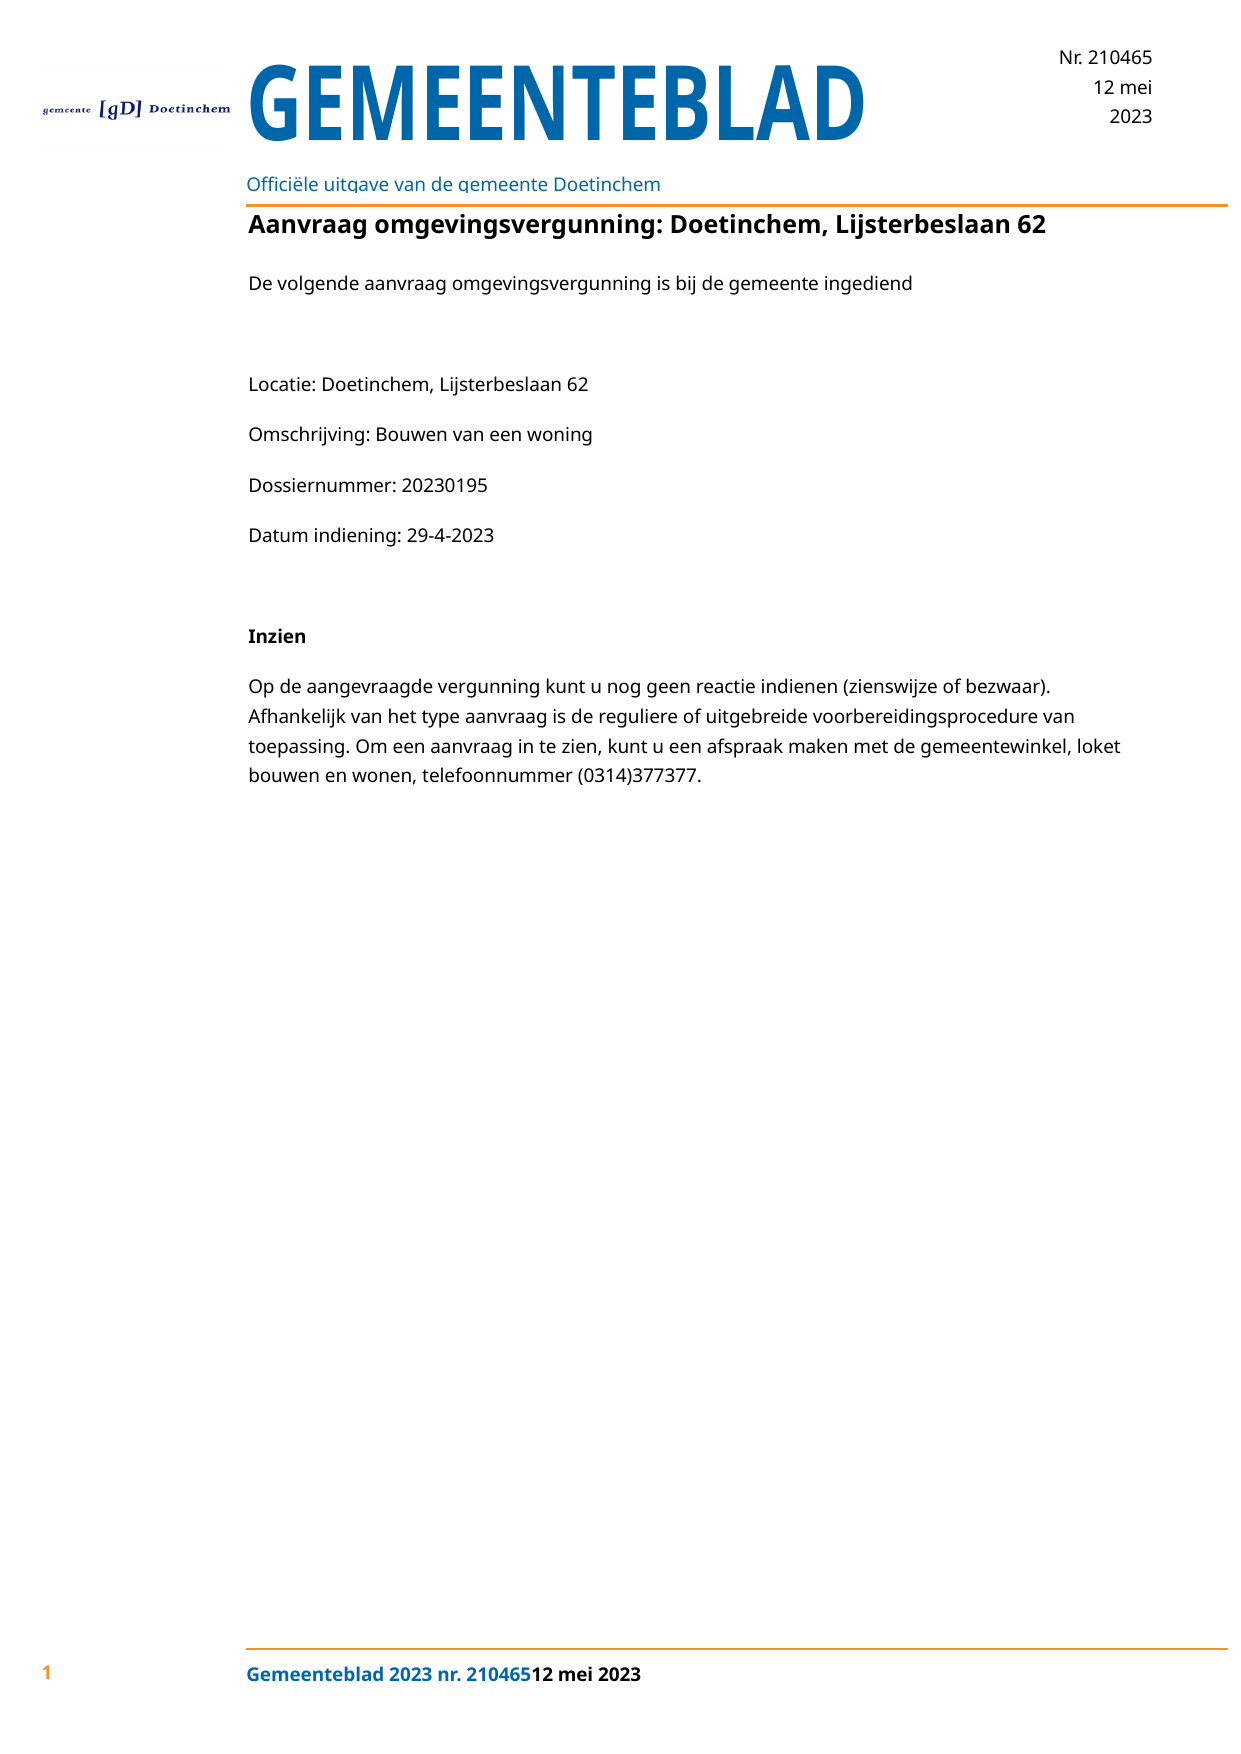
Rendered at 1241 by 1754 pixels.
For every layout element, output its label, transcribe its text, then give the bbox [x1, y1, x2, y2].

text Locatie: Doetinchem, Lijsterbeslaan 62 [248, 371, 1152, 397]
text Op de aangevraagde vergunning kunt u nog geen reactie indienen (zienswijze of bezwaar). Afhankelijk van het type aanvraag is de reguliere of uitgebreide voorbereidingsprocedure van toepassing. Om een aanvraag in te zien, kunt u een afspraak maken met de gemeentewinkel, loket bouwen en wonen, telefoonnummer (0314)377377. [248, 674, 1152, 788]
text Aanvraag omgevingsvergunning: Doetinchem, Lijsterbeslaan 62 [248, 207, 1152, 241]
text Datum indiening: 29-4-2023 [248, 522, 1152, 548]
text De volgende aanvraag omgevingsvergunning is bij de gemeente ingediend [248, 270, 1152, 296]
text Omschrijving: Bouwen van een woning [248, 422, 1152, 447]
text Inzien [248, 623, 1152, 649]
text Dossiernummer: 20230195 [248, 472, 1152, 498]
picture [41, 47, 231, 172]
